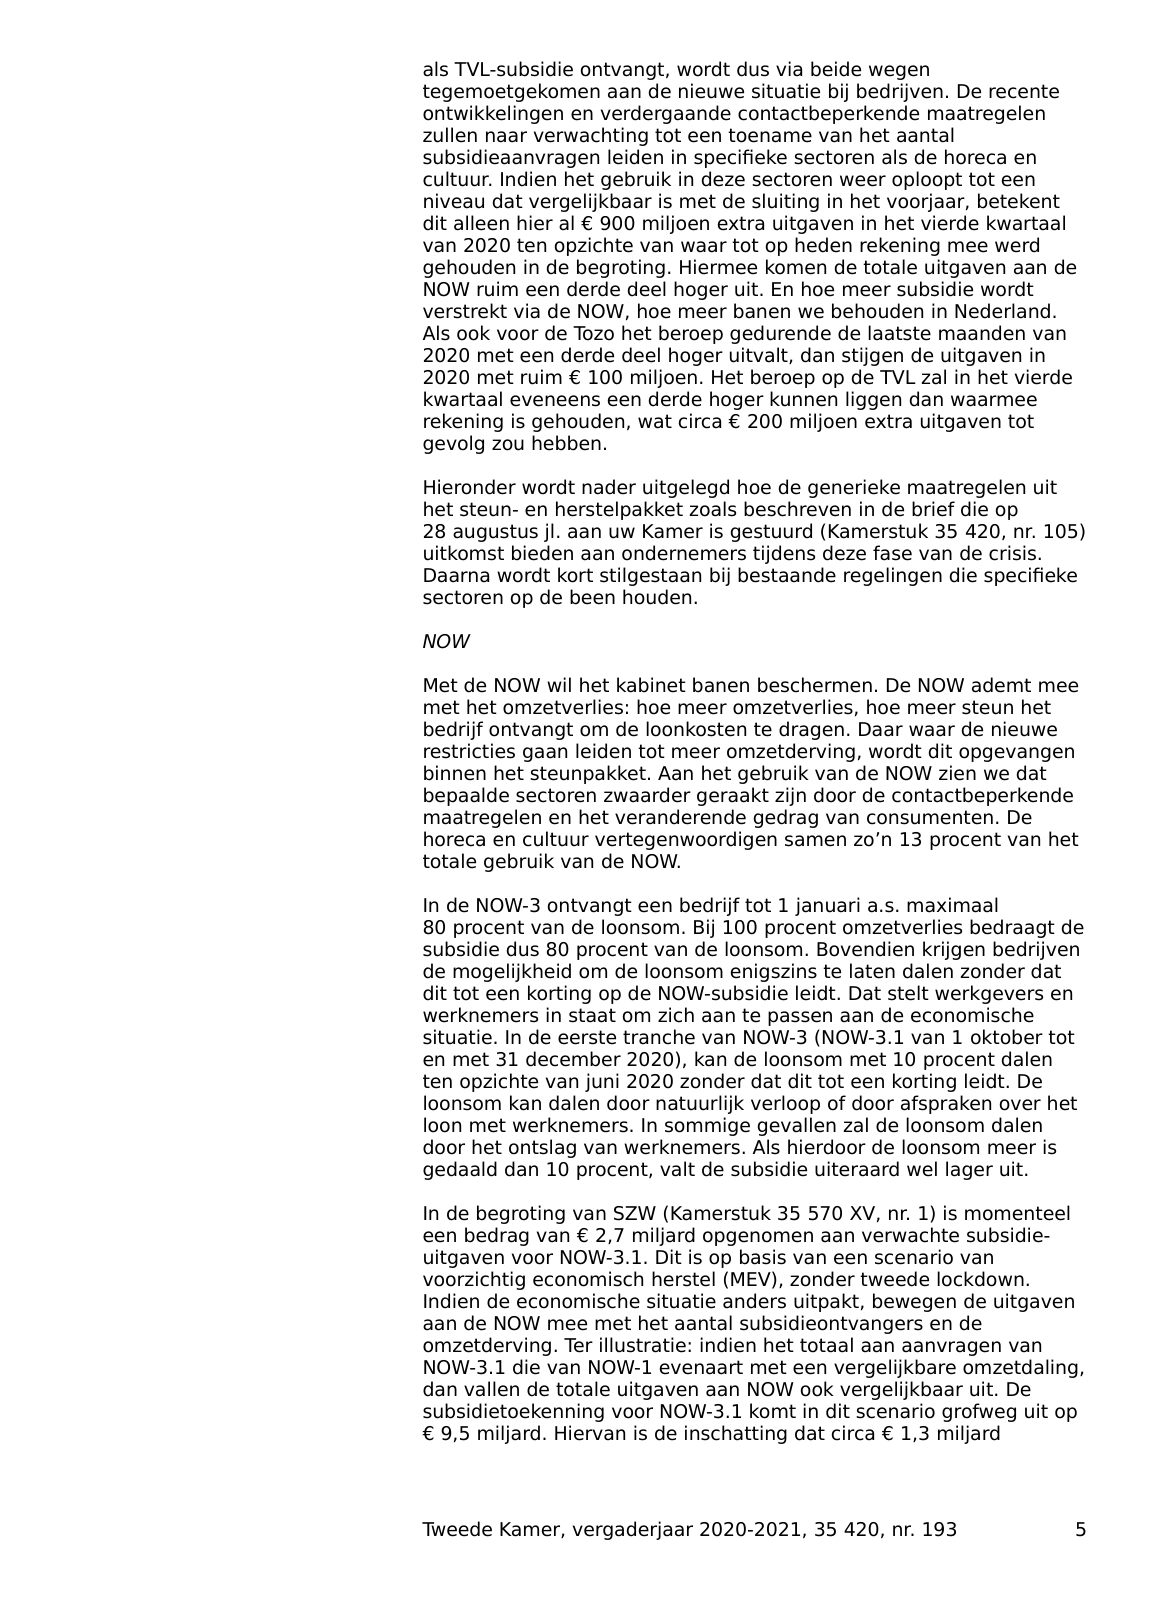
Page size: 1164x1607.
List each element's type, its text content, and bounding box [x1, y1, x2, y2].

text Met de NOW wil het kabinet banen beschermen. De NOW ademt mee met het omzetverlies: hoe meer omzetverlies, hoe meer steun het bedrijf ontvangt om de loonkosten te dragen. Daar waar de nieuwe restricties gaan leiden tot meer omzetderving, wordt dit opgevangen binnen het steunpakket. Aan het gebruik van de NOW zien we dat bepaalde sectoren zwaarder geraakt zijn door de contactbeperkende maatregelen en het veranderende gedrag van consumenten. De horeca en cultuur vertegenwoordigen samen zo’n 13 procent van het totale gebruik van de NOW. [422, 675, 1087, 873]
text als TVL-subsidie ontvangt, wordt dus via beide wegen tegemoetgekomen aan de nieuwe situatie bij bedrijven. De recente ontwikkelingen en verdergaande contactbeperkende maatregelen zullen naar verwachting tot een toename van het aantal subsidieaanvragen leiden in specifieke sectoren als de horeca en cultuur. Indien het gebruik in deze sectoren weer oploopt tot een niveau dat vergelijkbaar is met de sluiting in het voorjaar, betekent dit alleen hier al € 900 miljoen extra uitgaven in het vierde kwartaal van 2020 ten opzichte van waar tot op heden rekening mee werd gehouden in de begroting. Hiermee komen de totale uitgaven aan de NOW ruim een derde deel hoger uit. En hoe meer subsidie wordt verstrekt via de NOW, hoe meer banen we behouden in Nederland. Als ook voor de Tozo het beroep gedurende de laatste maanden van 2020 met een derde deel hoger uitvalt, dan stijgen de uitgaven in 2020 met ruim € 100 miljoen. Het beroep op de TVL zal in het vierde kwartaal eveneens een derde hoger kunnen liggen dan waarmee rekening is gehouden, wat circa € 200 miljoen extra uitgaven tot gevolg zou hebben. [422, 59, 1087, 455]
text In de NOW-3 ontvangt een bedrijf tot 1 januari a.s. maximaal 80 procent van de loonsom. Bij 100 procent omzetverlies bedraagt de subsidie dus 80 procent van de loonsom. Bovendien krijgen bedrijven de mogelijkheid om de loonsom enigszins te laten dalen zonder dat dit tot een korting op de NOW-subsidie leidt. Dat stelt werkgevers en werknemers in staat om zich aan te passen aan de economische situatie. In de eerste tranche van NOW-3 (NOW-3.1 van 1 oktober tot en met 31 december 2020), kan de loonsom met 10 procent dalen ten opzichte van juni 2020 zonder dat dit tot een korting leidt. De loonsom kan dalen door natuurlijk verloop of door afspraken over het loon met werknemers. In sommige gevallen zal de loonsom dalen door het ontslag van werknemers. Als hierdoor de loonsom meer is gedaald dan 10 procent, valt de subsidie uiteraard wel lager uit. [422, 895, 1087, 1181]
text Hieronder wordt nader uitgelegd hoe de generieke maatregelen uit het steun- en herstelpakket zoals beschreven in de brief die op 28 augustus jl. aan uw Kamer is gestuurd (Kamerstuk 35 420, nr. 105) uitkomst bieden aan ondernemers tijdens deze fase van de crisis. Daarna wordt kort stilgestaan bij bestaande regelingen die specifieke sectoren op de been houden. [422, 477, 1087, 609]
subtitle NOW [422, 631, 1087, 653]
text In de begroting van SZW (Kamerstuk 35 570 XV, nr. 1) is momenteel een bedrag van € 2,7 miljard opgenomen aan verwachte subsidie-uitgaven voor NOW-3.1. Dit is op basis van een scenario van voorzichtig economisch herstel (MEV), zonder tweede lockdown. Indien de economische situatie anders uitpakt, bewegen de uitgaven aan de NOW mee met het aantal subsidieontvangers en de omzetderving. Ter illustratie: indien het totaal aan aanvragen van NOW-3.1 die van NOW-1 evenaart met een vergelijkbare omzetdaling, dan vallen de totale uitgaven aan NOW ook vergelijkbaar uit. De subsidietoekenning voor NOW-3.1 komt in dit scenario grofweg uit op € 9,5 miljard. Hiervan is de inschatting dat circa € 1,3 miljard [422, 1203, 1087, 1445]
